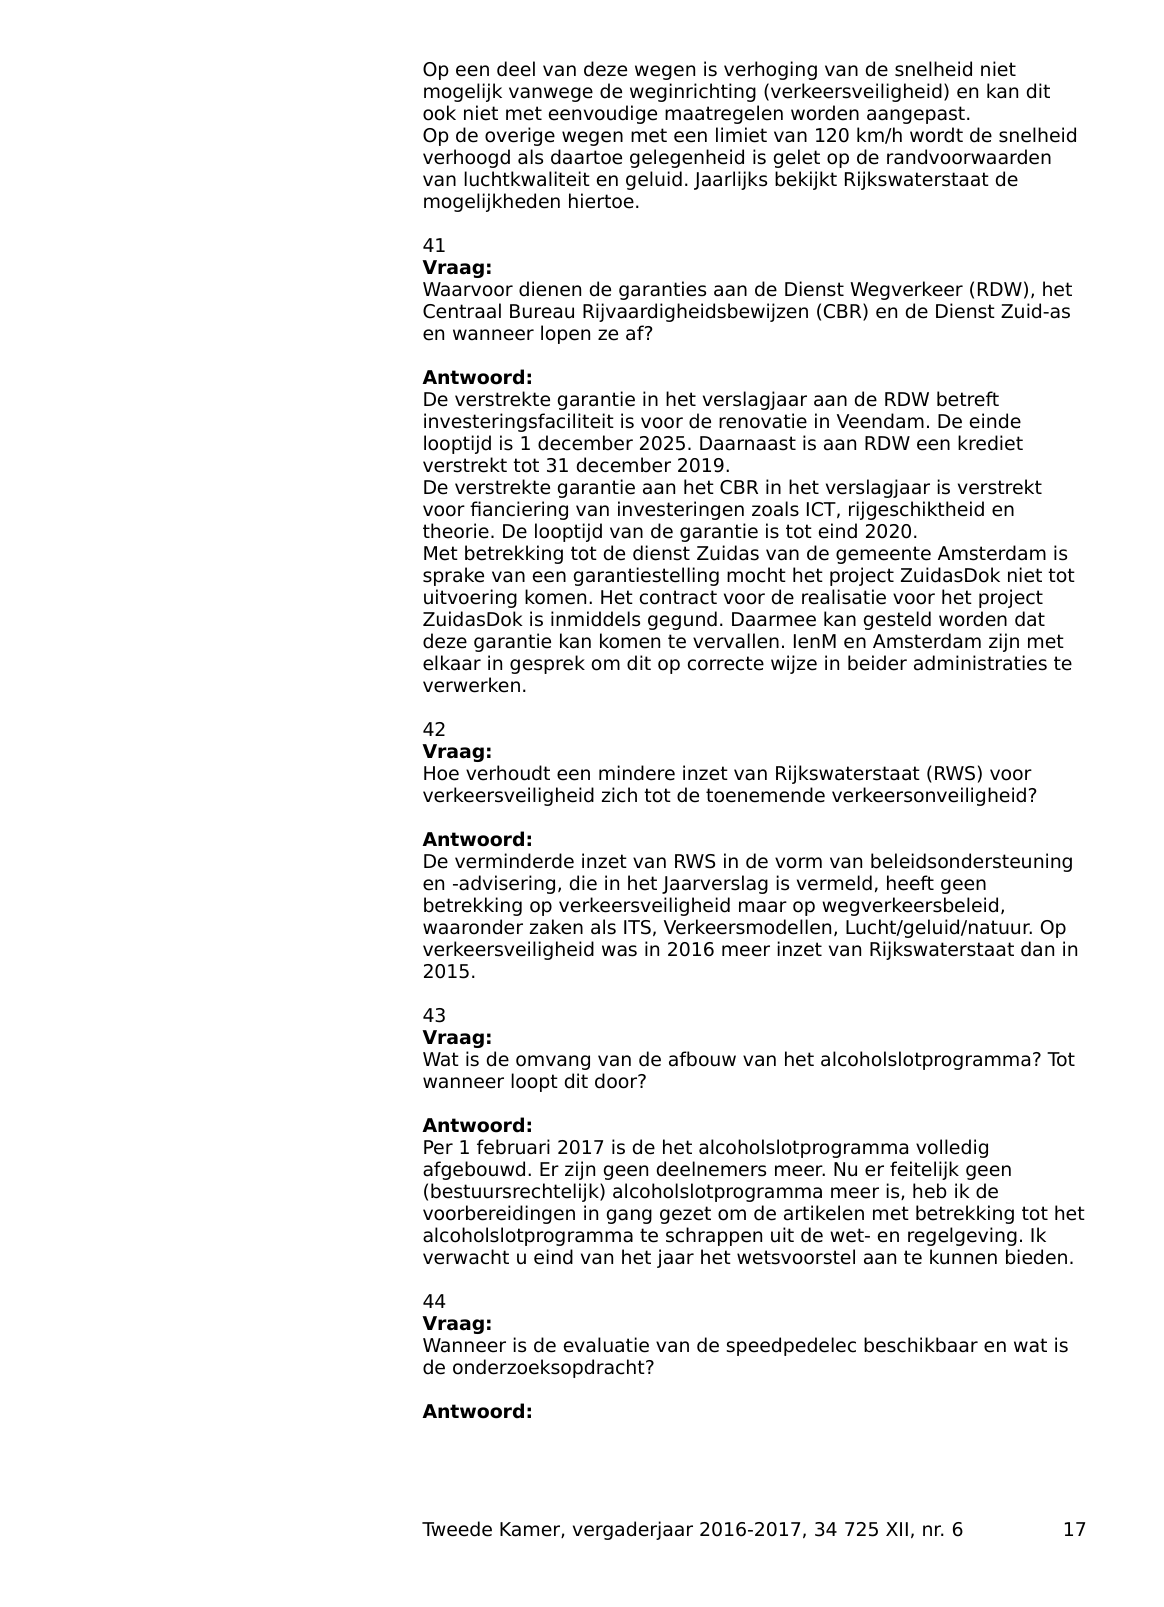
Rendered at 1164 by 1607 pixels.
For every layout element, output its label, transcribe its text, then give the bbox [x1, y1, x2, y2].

text Vraag: [422, 741, 1087, 763]
text Antwoord: [422, 367, 1087, 389]
text Vraag: [422, 257, 1087, 279]
text Antwoord: [422, 1115, 1087, 1137]
text Hoe verhoudt een mindere inzet van Rijkswaterstaat (RWS) voor verkeersveiligheid zich tot de toenemende verkeersonveiligheid? [422, 763, 1087, 807]
text Antwoord: [422, 829, 1087, 851]
text 41 [422, 235, 1087, 257]
text Op de overige wegen met een limiet van 120 km/h wordt de snelheid verhoogd als daartoe gelegenheid is gelet op de randvoorwaarden van luchtkwaliteit en geluid. Jaarlijks bekijkt Rijkswaterstaat de mogelijkheden hiertoe. [422, 125, 1087, 213]
text De verstrekte garantie in het verslagjaar aan de RDW betreft investeringsfaciliteit is voor de renovatie in Veendam. De einde looptijd is 1 december 2025. Daarnaast is aan RDW een krediet verstrekt tot 31 december 2019. [422, 389, 1087, 477]
text Wanneer is de evaluatie van de speedpedelec beschikbaar en wat is de onderzoeksopdracht? [422, 1335, 1087, 1379]
text 43 [422, 1005, 1087, 1027]
text Vraag: [422, 1027, 1087, 1049]
text Op een deel van deze wegen is verhoging van de snelheid niet mogelijk vanwege de weginrichting (verkeersveiligheid) en kan dit ook niet met eenvoudige maatregelen worden aangepast. [422, 59, 1087, 125]
text De verstrekte garantie aan het CBR in het verslagjaar is verstrekt voor fianciering van investeringen zoals ICT, rijgeschiktheid en theorie. De looptijd van de garantie is tot eind 2020. [422, 477, 1087, 543]
text Waarvoor dienen de garanties aan de Dienst Wegverkeer (RDW), het Centraal Bureau Rijvaardigheidsbewijzen (CBR) en de Dienst Zuid-as en wanneer lopen ze af? [422, 279, 1087, 345]
text Wat is de omvang van de afbouw van het alcoholslotprogramma? Tot wanneer loopt dit door? [422, 1049, 1087, 1093]
text 44 [422, 1291, 1087, 1313]
text Per 1 februari 2017 is de het alcoholslotprogramma volledig afgebouwd. Er zijn geen deelnemers meer. Nu er feitelijk geen (bestuursrechtelijk) alcoholslotprogramma meer is, heb ik de voorbereidingen in gang gezet om de artikelen met betrekking tot het alcoholslotprogramma te schrappen uit de wet- en regelgeving. Ik verwacht u eind van het jaar het wetsvoorstel aan te kunnen bieden. [422, 1137, 1087, 1269]
text Antwoord: [422, 1401, 1087, 1423]
text De verminderde inzet van RWS in de vorm van beleidsondersteuning en -advisering, die in het Jaarverslag is vermeld, heeft geen betrekking op verkeersveiligheid maar op wegverkeersbeleid, waaronder zaken als ITS, Verkeersmodellen, Lucht/geluid/natuur. Op verkeersveiligheid was in 2016 meer inzet van Rijkswaterstaat dan in 2015. [422, 851, 1087, 983]
text Met betrekking tot de dienst Zuidas van de gemeente Amsterdam is sprake van een garantiestelling mocht het project ZuidasDok niet tot uitvoering komen. Het contract voor de realisatie voor het project ZuidasDok is inmiddels gegund. Daarmee kan gesteld worden dat deze garantie kan komen te vervallen. IenM en Amsterdam zijn met elkaar in gesprek om dit op correcte wijze in beider administraties te verwerken. [422, 543, 1087, 697]
text Vraag: [422, 1313, 1087, 1335]
text 42 [422, 719, 1087, 741]
